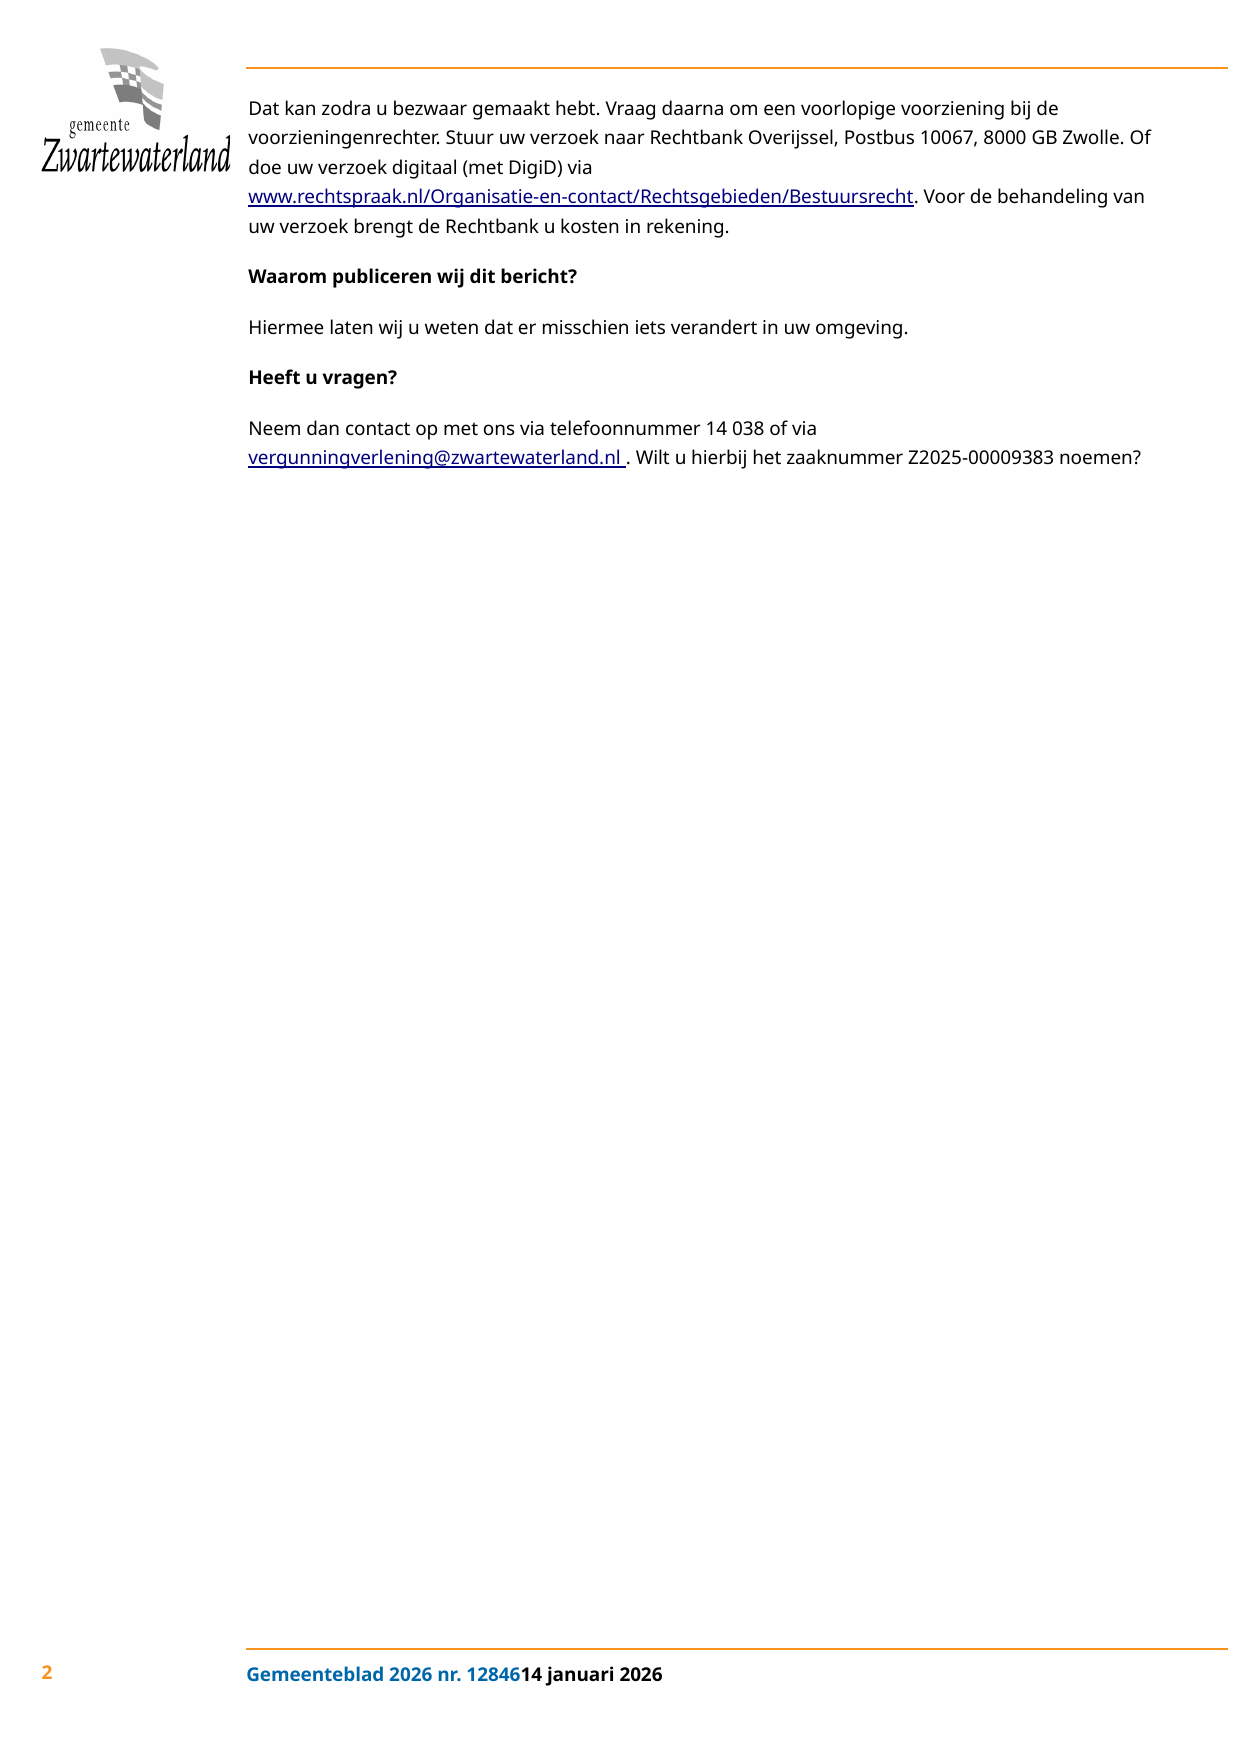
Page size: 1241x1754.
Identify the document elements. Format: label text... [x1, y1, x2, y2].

text Dat kan zodra u bezwaar gemaakt hebt. Vraag daarna om een voorlopige voorziening bij de voorzieningenrechter. Stuur uw verzoek naar Rechtbank Overijssel, Postbus 10067, 8000 GB Zwolle. Of doe uw verzoek digitaal (met DigiD) via www.rechtspraak.nl/Organisatie-en-contact/Rechtsgebieden/Bestuursrecht. Voor de behandeling van uw verzoek brengt de Rechtbank u kosten in rekening. [248, 95, 1152, 239]
text Heeft u vragen? [248, 364, 1152, 390]
text Waarom publiceren wij dit bericht? [248, 263, 1152, 289]
text Neem dan contact op met ons via telefoonnummer 14 038 of via vergunningverlening@zwartewaterland.nl . Wilt u hierbij het zaaknummer Z2025-00009383 noemen? [248, 415, 1152, 470]
picture [41, 47, 231, 172]
text Hiermee laten wij u weten dat er misschien iets verandert in uw omgeving. [248, 314, 1152, 340]
